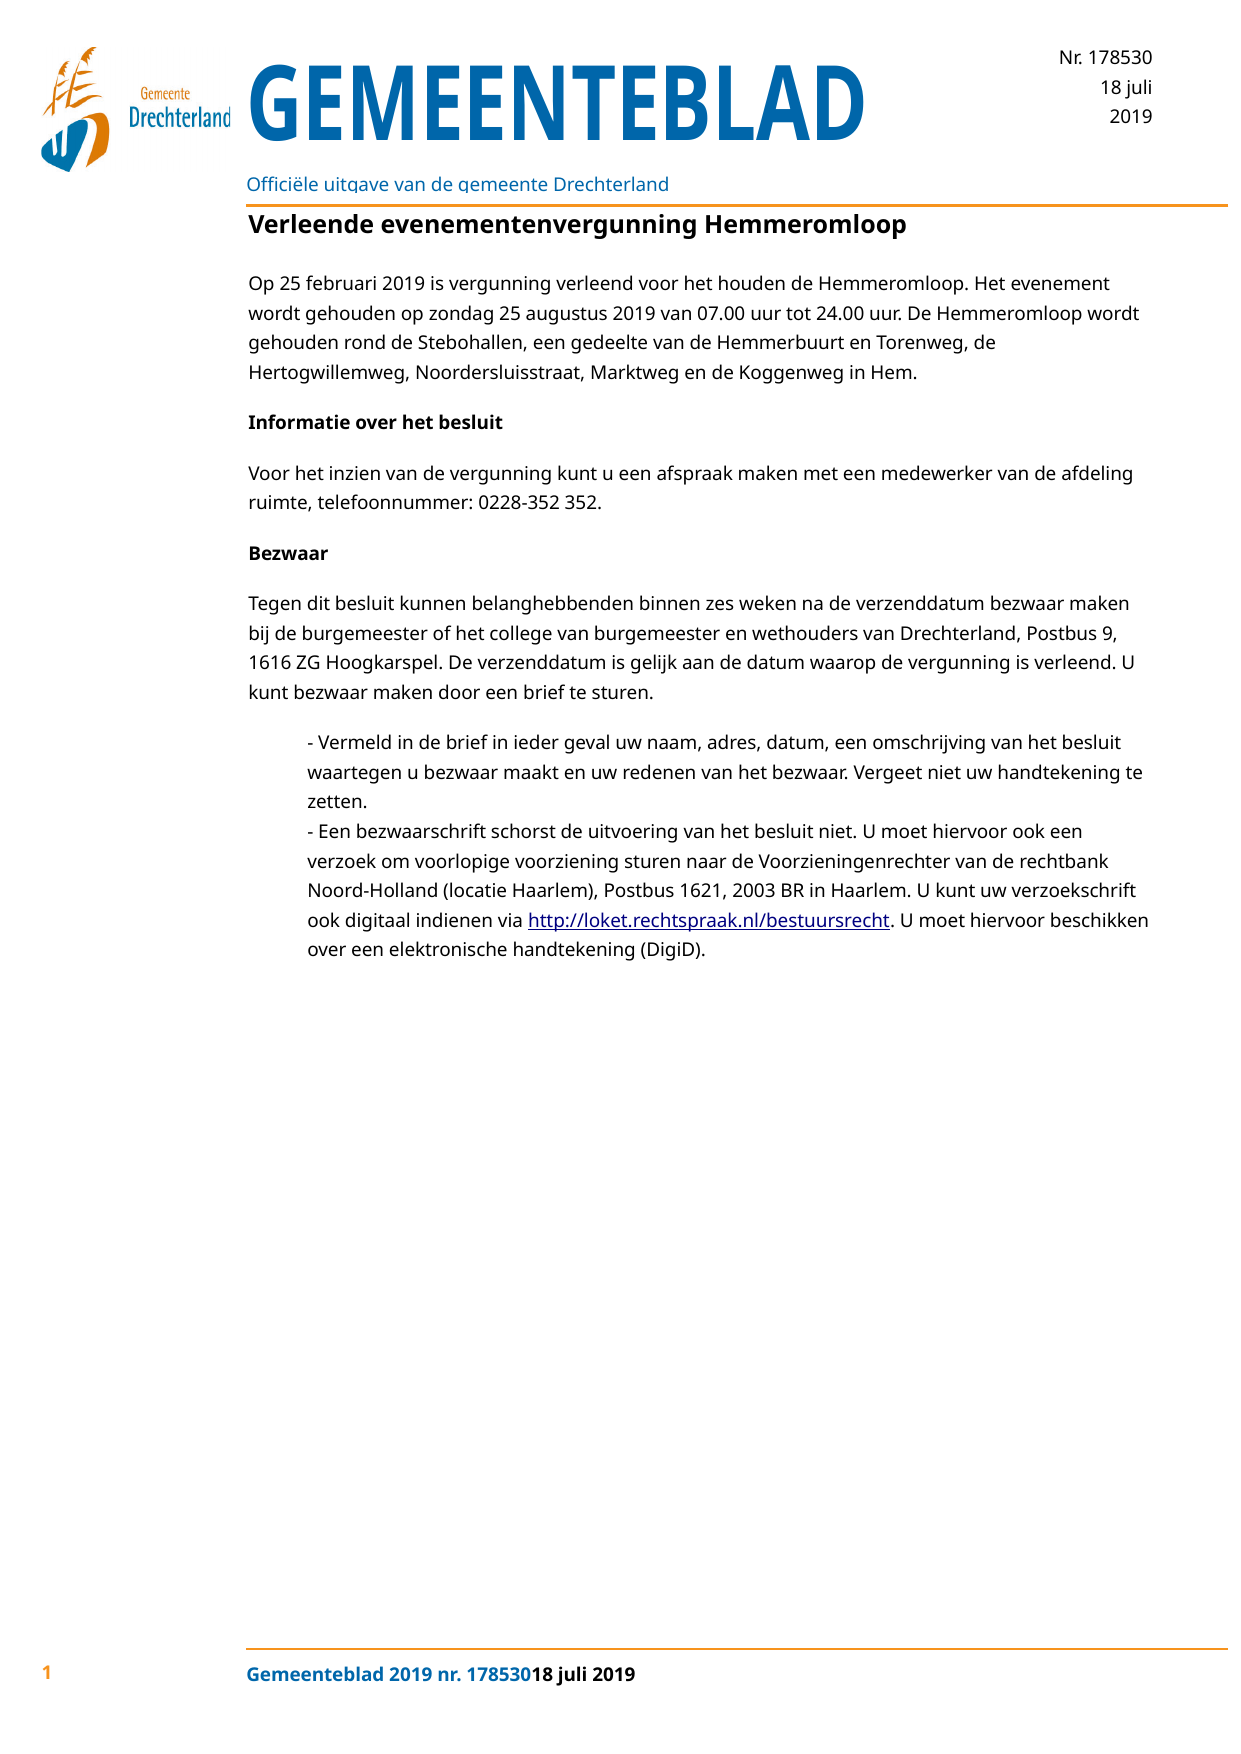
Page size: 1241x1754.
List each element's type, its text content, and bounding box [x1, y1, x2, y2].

text Op 25 februari 2019 is vergunning verleend voor het houden de Hemmeromloop. Het evenement wordt gehouden op zondag 25 augustus 2019 van 07.00 uur tot 24.00 uur. De Hemmeromloop wordt gehouden rond de Stebohallen, een gedeelte van de Hemmerbuurt en Torenweg, de Hertogwillemweg, Noordersluisstraat, Marktweg en de Koggenweg in Hem. [248, 270, 1152, 385]
list - Een bezwaarschrift schorst de uitvoering van het besluit niet. U moet hiervoor ook een verzoek om voorlopige voorziening sturen naar de Voorzieningenrechter van de rechtbank Noord-Holland (locatie Haarlem), Postbus 1621, 2003 BR in Haarlem. U kunt uw verzoekschrift ook digitaal indienen via http://loket.rechtspraak.nl/bestuursrecht. U moet hiervoor beschikken over een elektronische handtekening (DigiD). [248, 818, 1152, 962]
text Tegen dit besluit kunnen belanghebbenden binnen zes weken na de verzenddatum bezwaar maken bij de burgemeester of het college van burgemeester en wethouders van Drechterland, Postbus 9, 1616 ZG Hoogkarspel. De verzenddatum is gelijk aan de datum waarop de vergunning is verleend. U kunt bezwaar maken door een brief te sturen. [248, 590, 1152, 705]
picture [226, 115, 231, 124]
text Verleende evenementenvergunning Hemmeromloop [248, 207, 1152, 241]
text Informatie over het besluit [248, 409, 1152, 435]
text Voor het inzien van de vergunning kunt u een afspraak maken met een medewerker van de afdeling ruimte, telefoonnummer: 0228-352 352. [248, 460, 1152, 515]
picture [41, 47, 231, 172]
list - Vermeld in de brief in ieder geval uw naam, adres, datum, een omschrijving van het besluit waartegen u bezwaar maakt en uw redenen van het bezwaar. Vergeet niet uw handtekening te zetten. [248, 729, 1152, 814]
picture [41, 158, 64, 172]
text Bezwaar [248, 540, 1152, 566]
